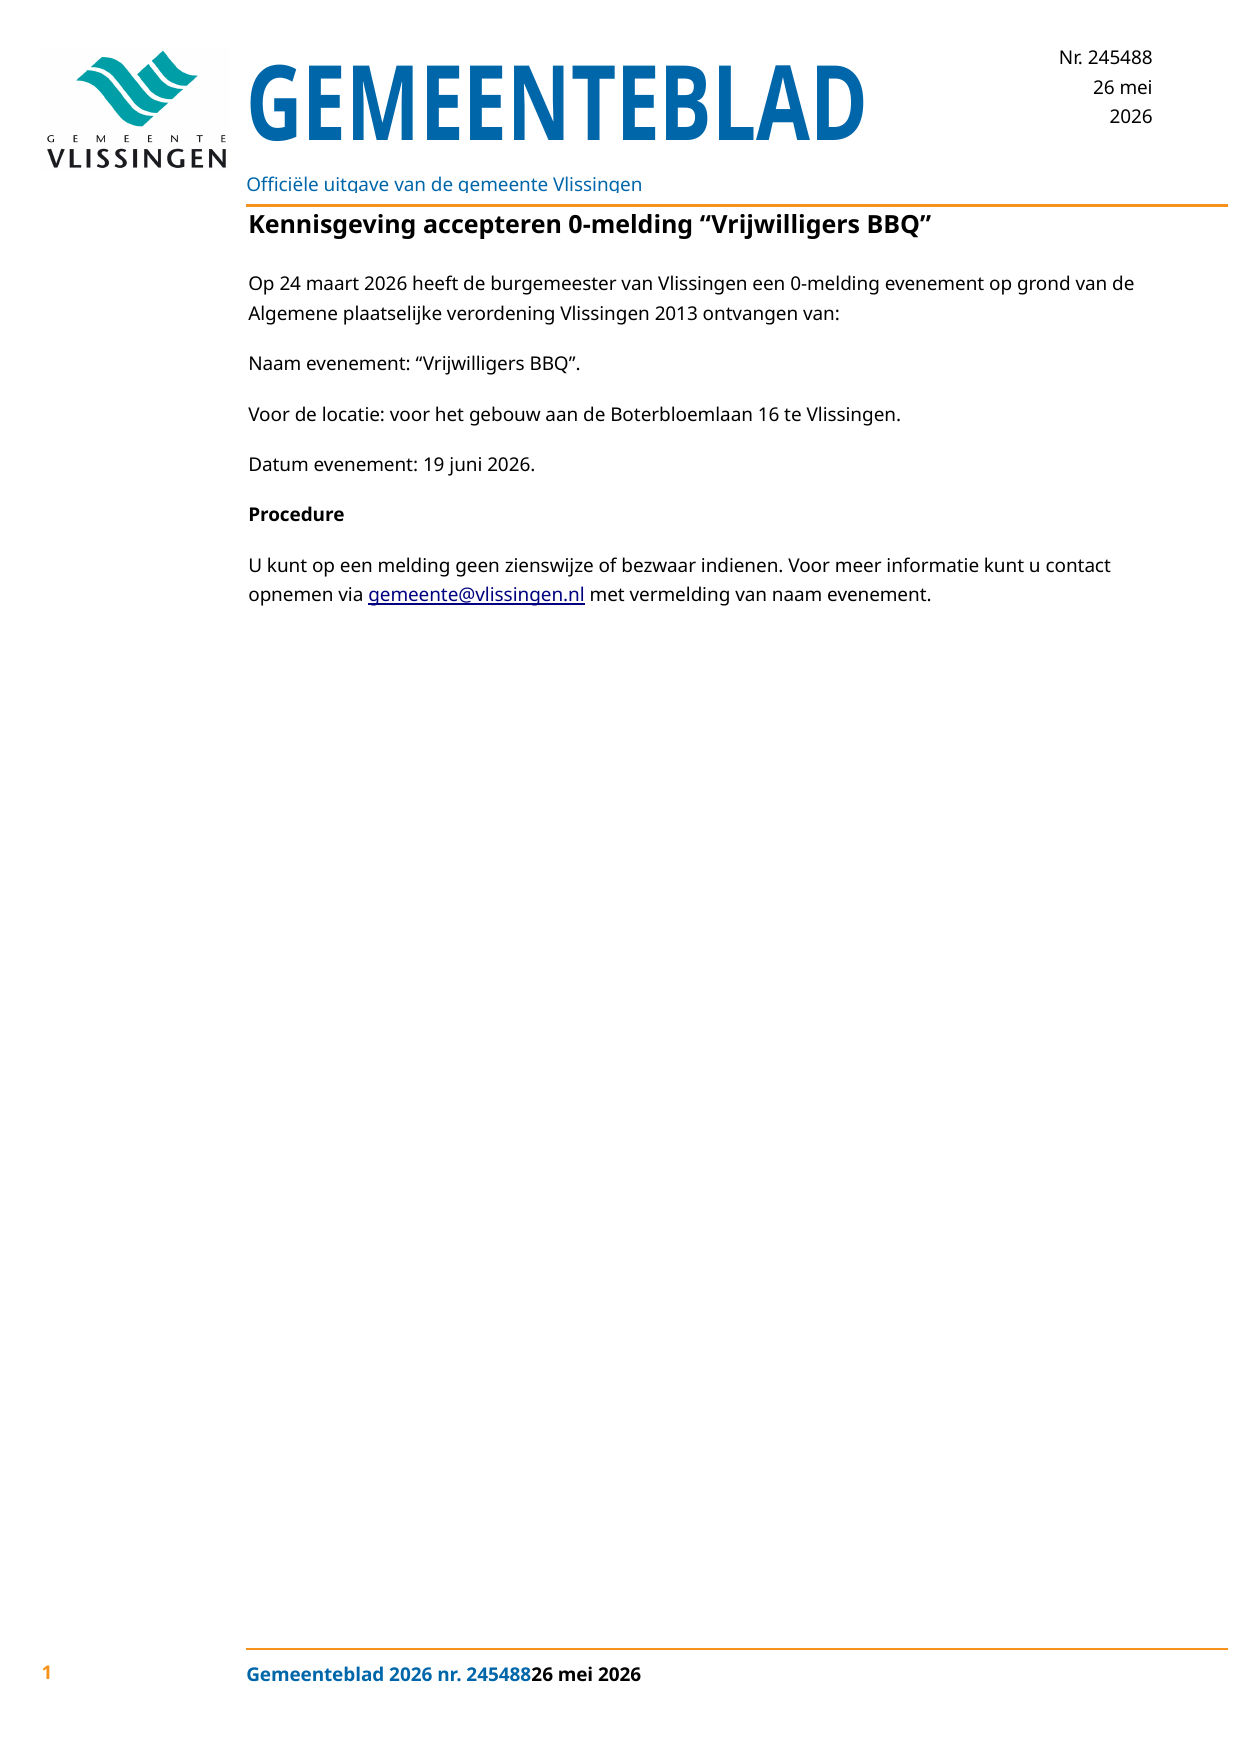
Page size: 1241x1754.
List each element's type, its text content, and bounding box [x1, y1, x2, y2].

text Voor de locatie: voor het gebouw aan de Boterbloemlaan 16 te Vlissingen. [248, 401, 1152, 426]
text Procedure [248, 502, 1152, 527]
text Kennisgeving accepteren 0-melding “Vrijwilligers BBQ” [248, 207, 1152, 241]
text Naam evenement: “Vrijwilligers BBQ”. [248, 350, 1152, 376]
text Datum evenement: 19 juni 2026. [248, 451, 1152, 477]
picture [41, 47, 231, 172]
text U kunt op een melding geen zienswijze of bezwaar indienen. Voor meer informatie kunt u contact opnemen via gemeente@vlissingen.nl met vermelding van naam evenement. [248, 552, 1152, 607]
text Op 24 maart 2026 heeft de burgemeester van Vlissingen een 0-melding evenement op grond van de Algemene plaatselijke verordening Vlissingen 2013 ontvangen van: [248, 270, 1152, 326]
